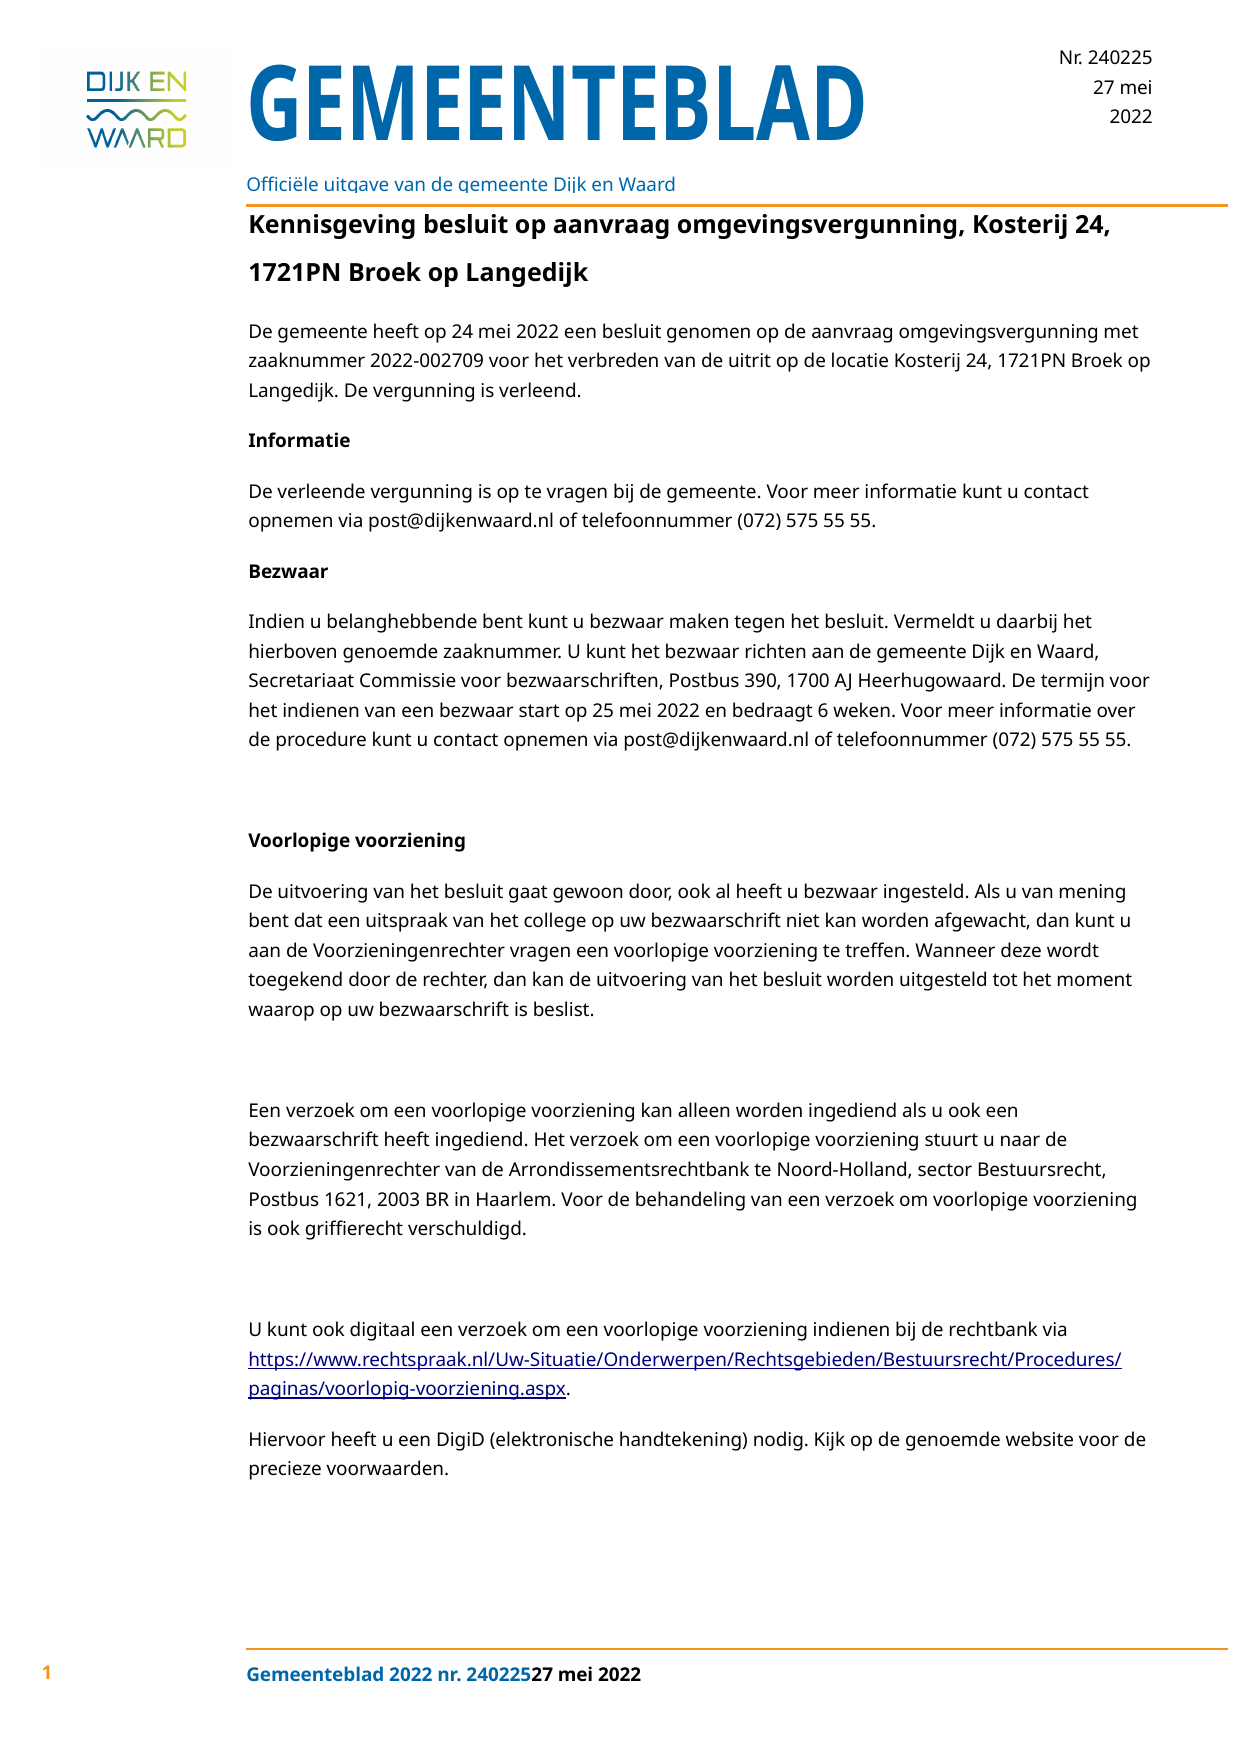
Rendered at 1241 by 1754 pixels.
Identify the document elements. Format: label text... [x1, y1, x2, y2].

text U kunt ook digitaal een verzoek om een voorlopige voorziening indienen bij de rechtbank via https://www.rechtspraak.nl/Uw-Situatie/Onderwerpen/Rechtsgebieden/Bestuursrecht/Procedures/paginas/voorlopig-voorziening.aspx. [248, 1316, 1152, 1401]
text Hiervoor heeft u een DigiD (elektronische handtekening) nodig. Kijk op de genoemde website voor de precieze voorwaarden. [248, 1426, 1152, 1481]
text De uitvoering van het besluit gaat gewoon door, ook al heeft u bezwaar ingesteld. Als u van mening bent dat een uitspraak van het college op uw bezwaarschrift niet kan worden afgewacht, dan kunt u aan de Voorzieningenrechter vragen een voorlopige voorziening te treffen. Wanneer deze wordt toegekend door de rechter, dan kan de uitvoering van het besluit worden uitgesteld tot het moment waarop op uw bezwaarschrift is beslist. [248, 878, 1152, 1022]
text Indien u belanghebbende bent kunt u bezwaar maken tegen het besluit. Vermeldt u daarbij het hierboven genoemde zaaknummer. U kunt het bezwaar richten aan de gemeente Dijk en Waard, Secretariaat Commissie voor bezwaarschriften, Postbus 390, 1700 AJ Heerhugowaard. De termijn voor het indienen van een bezwaar start op 25 mei 2022 en bedraagt 6 weken. Voor meer informatie over de procedure kunt u contact opnemen via post@dijkenwaard.nl of telefoonnummer (072) 575 55 55. [248, 608, 1152, 752]
text Informatie [248, 427, 1152, 453]
text Bezwaar [248, 558, 1152, 584]
text Kennisgeving besluit op aanvraag omgevingsvergunning, Kosterij 24, 1721PN Broek op Langedijk [248, 207, 1152, 288]
text Een verzoek om een voorlopige voorziening kan alleen worden ingediend als u ook een bezwaarschrift heeft ingediend. Het verzoek om een voorlopige voorziening stuurt u naar de Voorzieningenrechter van de Arrondissementsrechtbank te Noord-Holland, sector Bestuursrecht, Postbus 1621, 2003 BR in Haarlem. Voor de behandeling van een verzoek om voorlopige voorziening is ook griffierecht verschuldigd. [248, 1097, 1152, 1241]
text De gemeente heeft op 24 mei 2022 een besluit genomen op de aanvraag omgevingsvergunning met zaaknummer 2022-002709 voor het verbreden van de uitrit op de locatie Kosterij 24, 1721PN Broek op Langedijk. De vergunning is verleend. [248, 318, 1152, 403]
text De verleende vergunning is op te vragen bij de gemeente. Voor meer informatie kunt u contact opnemen via post@dijkenwaard.nl of telefoonnummer (072) 575 55 55. [248, 478, 1152, 533]
picture [41, 47, 231, 172]
text Voorlopige voorziening [248, 827, 1152, 853]
